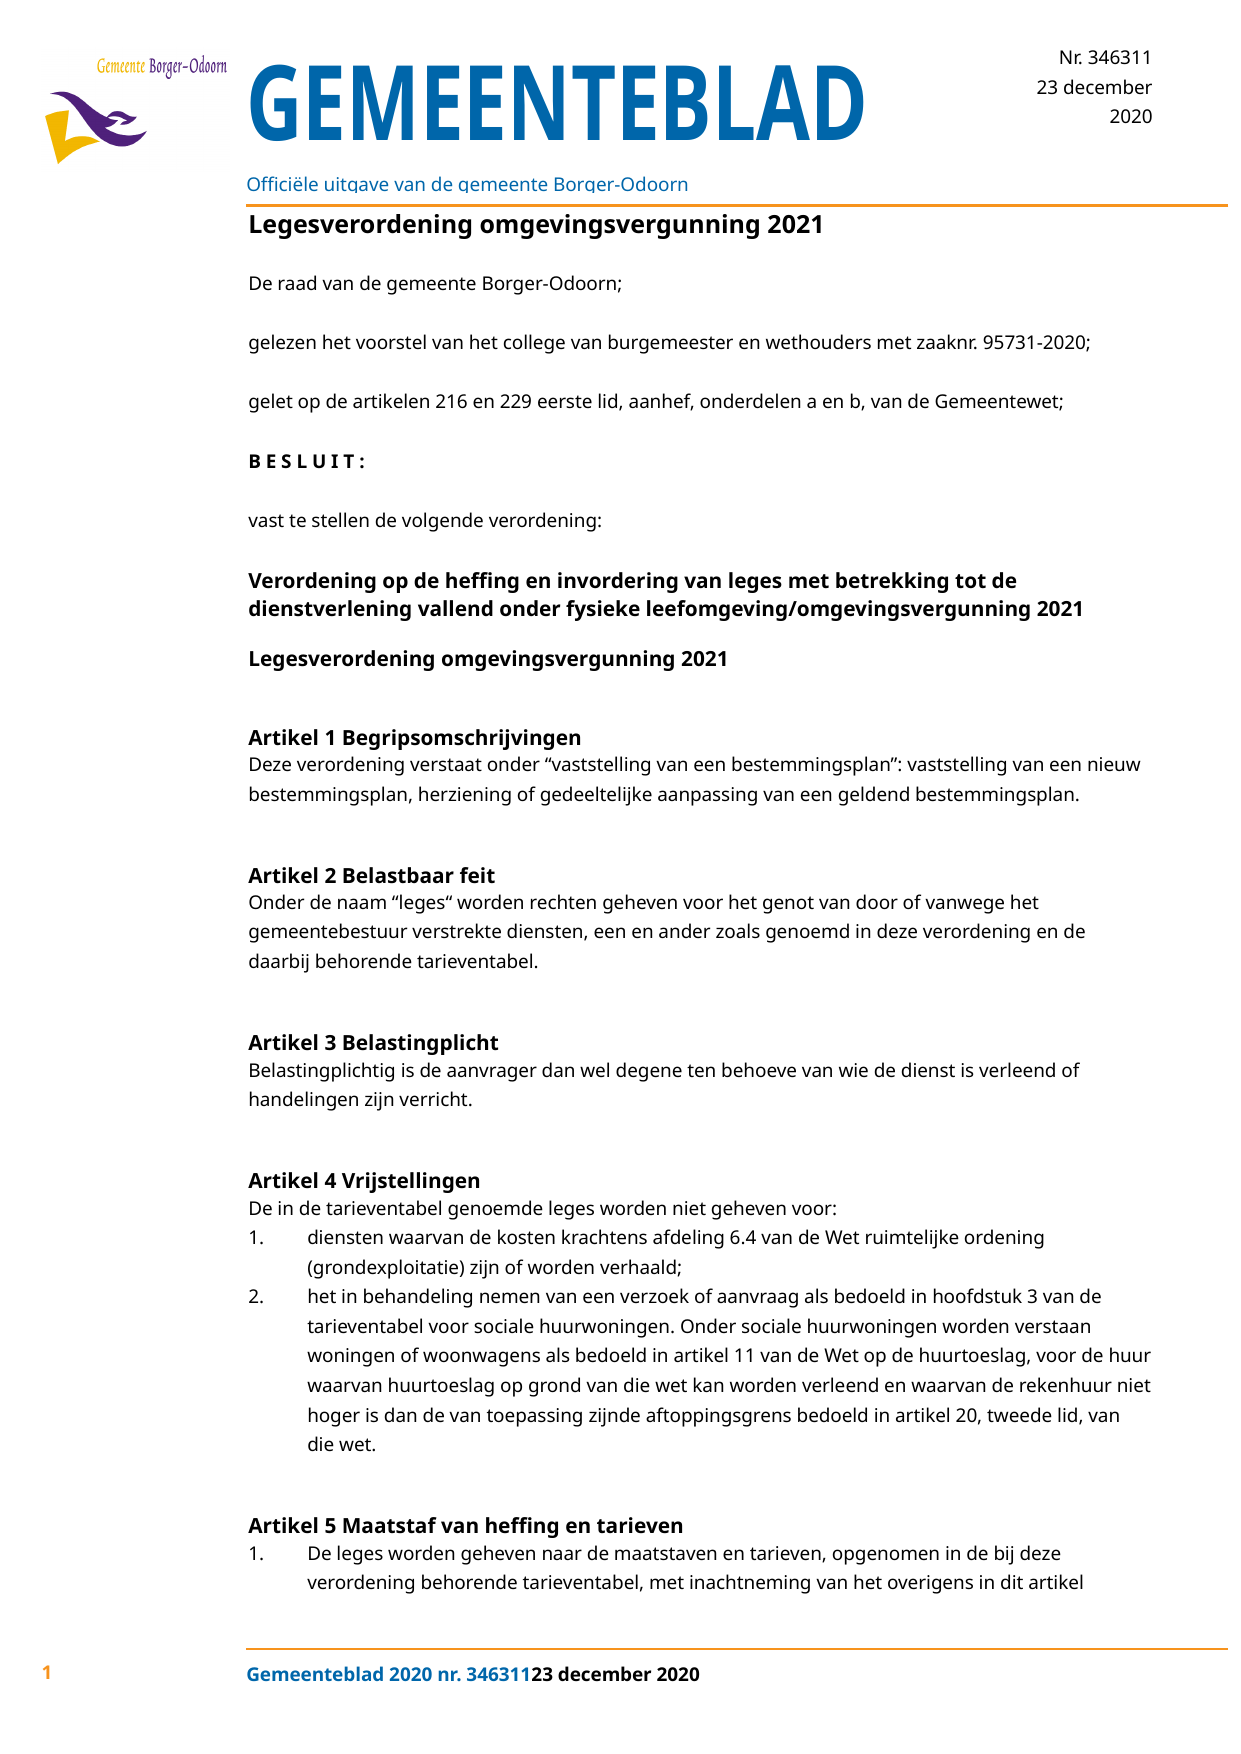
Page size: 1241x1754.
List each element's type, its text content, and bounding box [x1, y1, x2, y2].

text Deze verordening verstaat onder “vaststelling van een bestemmingsplan”: vaststelling van een nieuw bestemmingsplan, herziening of gedeeltelijke aanpassing van een geldend bestemmingsplan. [248, 751, 1152, 806]
list diensten waarvan de kosten krachtens afdeling 6.4 van de Wet ruimtelijke ordening (grondexploitatie) zijn of worden verhaald; [248, 1224, 1152, 1280]
text Verordening op de heffing en invordering van leges met betrekking tot de dienstverlening vallend onder fysieke leefomgeving/omgevingsvergunning 2021 [248, 566, 1152, 623]
text Onder de naam “leges“ worden rechten geheven voor het genot van door of vanwege het gemeentebestuur verstrekte diensten, een en ander zoals genoemd in deze verordening en de daarbij behorende tarieventabel. [248, 889, 1152, 974]
picture [41, 47, 231, 172]
text B E S L U I T : [248, 448, 1152, 473]
list De leges worden geheven naar de maatstaven en tarieven, opgenomen in de bij deze verordening behorende tarieventabel, met inachtneming van het overigens in dit artikel [248, 1540, 1152, 1595]
text Artikel 4 Vrijstellingen [248, 1166, 1152, 1195]
text Artikel 5 Maatstaf van heffing en tarieven [248, 1511, 1152, 1540]
text Artikel 3 Belastingplicht [248, 1028, 1152, 1057]
text Artikel 2 Belastbaar feit [248, 861, 1152, 889]
text Legesverordening omgevingsvergunning 2021 [248, 207, 1152, 241]
text vast te stellen de volgende verordening: [248, 507, 1152, 533]
text Belastingplichtig is de aanvrager dan wel degene ten behoeve van wie de dienst is verleend of handelingen zijn verricht. [248, 1057, 1152, 1112]
text gelezen het voorstel van het college van burgemeester en wethouders met zaaknr. 95731-2020; [248, 329, 1152, 355]
text De in de tarieventabel genoemde leges worden niet geheven voor: [248, 1195, 1152, 1221]
text gelet op de artikelen 216 en 229 eerste lid, aanhef, onderdelen a en b, van de Gemeentewet; [248, 389, 1152, 414]
list het in behandeling nemen van een verzoek of aanvraag als bedoeld in hoofdstuk 3 van de tarieventabel voor sociale huurwoningen. Onder sociale huurwoningen worden verstaan woningen of woonwagens als bedoeld in artikel 11 van de Wet op de huurtoeslag, voor de huur waarvan huurtoeslag op grond van die wet kan worden verleend en waarvan de rekenhuur niet hoger is dan de van toepassing zijnde aftoppingsgrens bedoeld in artikel 20, tweede lid, van die wet. [248, 1283, 1152, 1457]
text Artikel 1 Begripsomschrijvingen [248, 723, 1152, 751]
text Legesverordening omgevingsvergunning 2021 [248, 644, 1152, 672]
text De raad van de gemeente Borger-Odoorn; [248, 270, 1152, 296]
